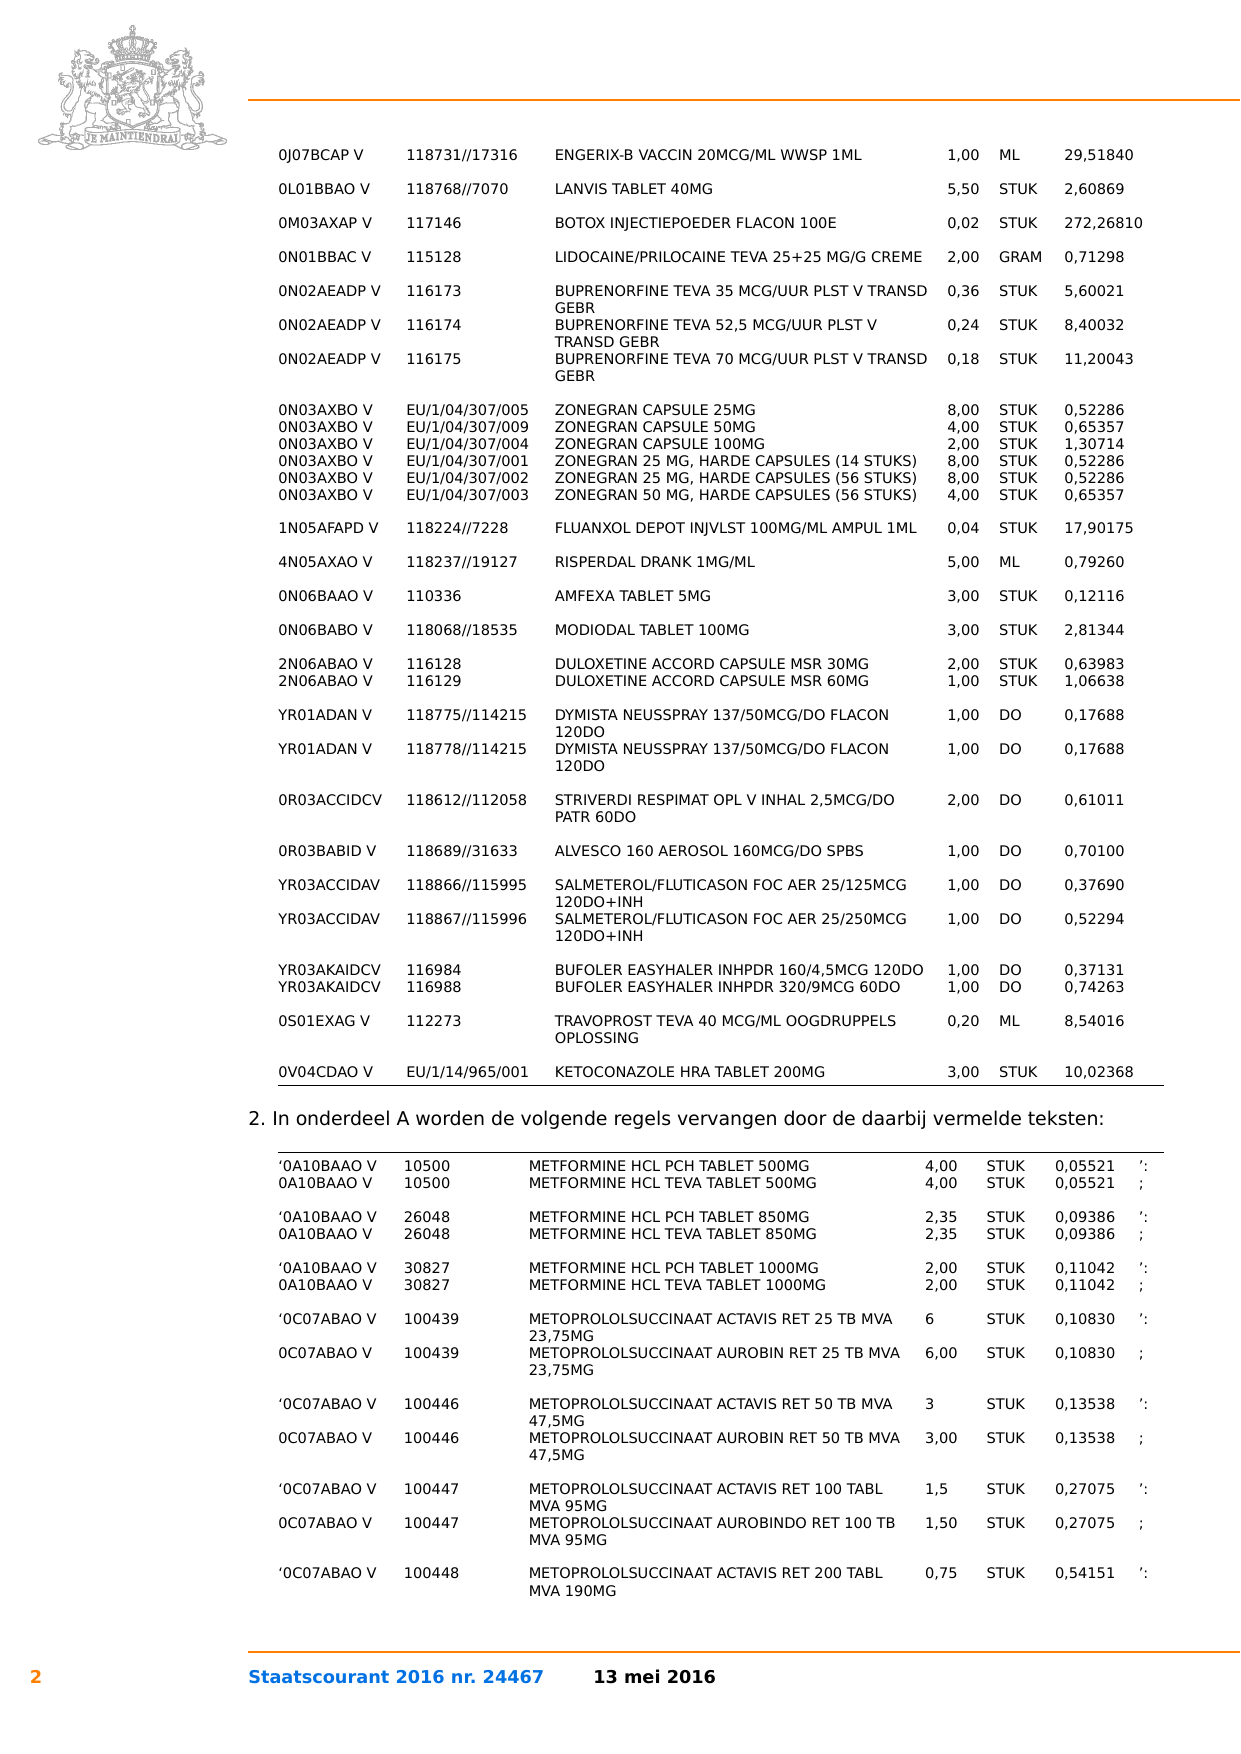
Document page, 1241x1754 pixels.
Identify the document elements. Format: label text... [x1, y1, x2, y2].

table_cell YR01ADAN V [278, 707, 400, 741]
table_cell METFORMINE HCL PCH TABLET 850MG [523, 1209, 919, 1226]
table_cell YR03ACCIDAV [278, 877, 400, 911]
table_cell DO [993, 979, 1058, 996]
table_cell METOPROLOLSUCCINAAT ACTAVIS RET 100 TABL MVA 95MG [523, 1481, 919, 1514]
table_cell ‘0C07ABAO V [278, 1396, 398, 1429]
table_cell [1058, 538, 1163, 554]
table_cell DULOXETINE ACCORD CAPSULE MSR 30MG [549, 656, 941, 673]
table_cell 0,75 [919, 1565, 981, 1599]
table_cell 1,00 [941, 911, 993, 945]
table_cell STUK [993, 215, 1058, 232]
table_cell 0,71298 [1058, 249, 1163, 266]
table_cell DYMISTA NEUSSPRAY 137/50MCG/DO FLACON 120DO [549, 741, 941, 775]
table_cell [549, 385, 941, 402]
table_cell [1058, 130, 1163, 147]
table_cell 0N03AXBO V [278, 402, 400, 418]
table_cell 2N06ABAO V [278, 673, 400, 690]
table_cell [993, 639, 1058, 656]
table_cell 118768//7070 [400, 181, 549, 198]
table_cell 0,24 [941, 317, 993, 351]
table_cell BUPRENORFINE TEVA 35 MCG/UUR PLST V TRANSD GEBR [549, 283, 941, 317]
table_cell [941, 826, 993, 843]
table_cell STUK [981, 1481, 1049, 1514]
table_cell 2,81344 [1058, 622, 1163, 639]
table_cell 17,90175 [1058, 520, 1163, 537]
table_cell 0N01BBAC V [278, 249, 400, 266]
table_cell 118866//115995 [400, 877, 549, 911]
table_cell [278, 164, 400, 181]
table_cell [400, 1047, 549, 1064]
table_cell 11,20043 [1058, 351, 1163, 384]
table_cell ENGERIX-B VACCIN 20MCG/ML WWSP 1ML [549, 147, 941, 164]
table_cell STUK [993, 419, 1058, 436]
table_cell 1,00 [941, 707, 993, 741]
table_cell [993, 538, 1058, 554]
table_cell 118689//31633 [400, 843, 549, 860]
table_cell ML [993, 1013, 1058, 1047]
table_cell [993, 385, 1058, 402]
table_cell 30827 [398, 1277, 522, 1294]
table_cell 0,02 [941, 215, 993, 232]
table_cell [400, 605, 549, 622]
table_cell 118068//18535 [400, 622, 549, 639]
table_cell [993, 690, 1058, 707]
table_cell 0N06BABO V [278, 622, 400, 639]
table_cell 5,60021 [1058, 283, 1163, 317]
table_cell 100446 [398, 1430, 522, 1463]
table_cell DO [993, 877, 1058, 911]
table_cell METOPROLOLSUCCINAAT ACTAVIS RET 200 TABL MVA 190MG [523, 1565, 919, 1599]
table_cell YR03AKAIDCV [278, 962, 400, 979]
table_cell [1058, 571, 1163, 588]
table_cell [941, 385, 993, 402]
table_cell ’: [1133, 1311, 1163, 1345]
table_cell [993, 232, 1058, 249]
table_cell GRAM [993, 249, 1058, 266]
table_cell 0J07BCAP V [278, 147, 400, 164]
table_cell 26048 [398, 1209, 522, 1226]
table_cell 10500 [398, 1175, 522, 1192]
table_cell [278, 639, 400, 656]
table_cell [278, 775, 400, 792]
table_cell 3,00 [919, 1430, 981, 1463]
table_cell STUK [993, 453, 1058, 469]
table_cell [549, 504, 941, 520]
table_cell 30827 [398, 1260, 522, 1277]
table_cell 0N02AEADP V [278, 283, 400, 317]
table_cell [993, 826, 1058, 843]
table_cell [993, 571, 1058, 588]
table_cell [278, 1192, 398, 1209]
table_cell 0,05521 [1049, 1175, 1133, 1192]
table_cell 0,13538 [1049, 1430, 1133, 1463]
table_cell 0,36 [941, 283, 993, 317]
table_cell 116174 [400, 317, 549, 351]
table_cell [1133, 1379, 1163, 1396]
table_cell [981, 1192, 1049, 1209]
table_cell [941, 538, 993, 554]
table_cell 3,00 [941, 588, 993, 605]
table_cell 0C07ABAO V [278, 1345, 398, 1379]
table_cell 0,37131 [1058, 962, 1163, 979]
table_cell STUK [993, 588, 1058, 605]
table_cell 8,40032 [1058, 317, 1163, 351]
table_cell [400, 198, 549, 215]
table_cell [1058, 996, 1163, 1013]
table_cell 0L01BBAO V [278, 181, 400, 198]
table_cell 0,52286 [1058, 470, 1163, 486]
table_cell STUK [993, 317, 1058, 351]
table_cell [993, 605, 1058, 622]
table_cell BUPRENORFINE TEVA 52,5 MCG/UUR PLST V TRANSD GEBR [549, 317, 941, 351]
table_cell 116984 [400, 962, 549, 979]
table_cell [278, 945, 400, 962]
table_cell [1133, 1192, 1163, 1209]
table_cell ’: [1133, 1260, 1163, 1277]
table_header ‘0A10BAAO V [278, 1153, 398, 1175]
table_cell 117146 [400, 215, 549, 232]
table_cell [549, 164, 941, 181]
table_cell METFORMINE HCL TEVA TABLET 1000MG [523, 1277, 919, 1294]
table_cell 8,00 [941, 453, 993, 469]
table_cell 0,27075 [1049, 1515, 1133, 1548]
table_cell DYMISTA NEUSSPRAY 137/50MCG/DO FLACON 120DO [549, 707, 941, 741]
table_cell 6 [919, 1311, 981, 1345]
table_cell 5,00 [941, 554, 993, 571]
table_cell [919, 1243, 981, 1260]
table_cell 100447 [398, 1515, 522, 1548]
table_cell [993, 504, 1058, 520]
table_cell STUK [993, 351, 1058, 384]
table_cell [1058, 826, 1163, 843]
table_cell [941, 266, 993, 283]
table_cell 0,11042 [1049, 1277, 1133, 1294]
table_cell STUK [993, 181, 1058, 198]
table_cell METOPROLOLSUCCINAAT AUROBINDO RET 100 TB MVA 95MG [523, 1515, 919, 1548]
table_cell [398, 1464, 522, 1481]
table_cell [278, 996, 400, 1013]
table_cell [1058, 605, 1163, 622]
table_cell [941, 775, 993, 792]
table_cell [278, 1549, 398, 1565]
table_cell 2,00 [919, 1260, 981, 1277]
table_cell [549, 198, 941, 215]
table_cell 3,00 [941, 1064, 993, 1085]
table_cell DO [993, 792, 1058, 826]
table_cell 110336 [400, 588, 549, 605]
table_cell ‘0A10BAAO V [278, 1260, 398, 1277]
table_cell [981, 1464, 1049, 1481]
table_cell DO [993, 911, 1058, 945]
table_cell 0N02AEADP V [278, 317, 400, 351]
table_cell 0N03AXBO V [278, 453, 400, 469]
table_cell 272,26810 [1058, 215, 1163, 232]
table_cell [941, 639, 993, 656]
table_cell 4,00 [941, 486, 993, 503]
table_header 4,00 [919, 1153, 981, 1175]
table_cell [941, 571, 993, 588]
table_cell [523, 1379, 919, 1396]
table_cell [549, 605, 941, 622]
table_cell 0N02AEADP V [278, 351, 400, 384]
table_cell 112273 [400, 1013, 549, 1047]
table_cell [993, 198, 1058, 215]
table_cell 0,27075 [1049, 1481, 1133, 1514]
table_cell 0,70100 [1058, 843, 1163, 860]
table_cell DO [993, 962, 1058, 979]
table_cell 0S01EXAG V [278, 1013, 400, 1047]
table_cell [981, 1243, 1049, 1260]
table_cell [278, 690, 400, 707]
table_cell 1,00 [941, 979, 993, 996]
table_cell 1,00 [941, 962, 993, 979]
table_cell [549, 945, 941, 962]
table_cell [941, 130, 993, 147]
table_cell [549, 860, 941, 877]
table_cell [400, 639, 549, 656]
table_cell 0,17688 [1058, 707, 1163, 741]
table_cell [549, 571, 941, 588]
table_cell EU/1/04/307/009 [400, 419, 549, 436]
table_cell STUK [981, 1345, 1049, 1379]
table_cell STUK [993, 283, 1058, 317]
table_cell [278, 266, 400, 283]
table_cell [278, 232, 400, 249]
table_header STUK [981, 1153, 1049, 1175]
table_cell 3,00 [941, 622, 993, 639]
table_cell BUPRENORFINE TEVA 70 MCG/UUR PLST V TRANSD GEBR [549, 351, 941, 384]
table_cell [523, 1294, 919, 1311]
table_cell ; [1133, 1345, 1163, 1379]
table_cell [278, 385, 400, 402]
table_cell [1049, 1192, 1133, 1209]
table_cell [278, 605, 400, 622]
table_cell 0R03BABID V [278, 843, 400, 860]
table_cell 0,04 [941, 520, 993, 537]
table_cell STUK [981, 1430, 1049, 1463]
table_cell [549, 130, 941, 147]
table_cell FLUANXOL DEPOT INJVLST 100MG/ML AMPUL 1ML [549, 520, 941, 537]
table_cell ZONEGRAN 25 MG, HARDE CAPSULES (56 STUKS) [549, 470, 941, 486]
table_cell 0A10BAAO V [278, 1226, 398, 1243]
table_cell 0,12116 [1058, 588, 1163, 605]
table_cell DULOXETINE ACCORD CAPSULE MSR 60MG [549, 673, 941, 690]
table_cell METOPROLOLSUCCINAAT ACTAVIS RET 25 TB MVA 23,75MG [523, 1311, 919, 1345]
table_cell [993, 775, 1058, 792]
table_cell 1,06638 [1058, 673, 1163, 690]
table_cell [1058, 504, 1163, 520]
table_cell 118867//115996 [400, 911, 549, 945]
table_cell [278, 571, 400, 588]
table_cell 8,00 [941, 402, 993, 418]
table_cell 1,00 [941, 673, 993, 690]
table_cell STUK [993, 470, 1058, 486]
table_cell DO [993, 741, 1058, 775]
table_cell ZONEGRAN CAPSULE 50MG [549, 419, 941, 436]
table_cell EU/1/14/965/001 [400, 1064, 549, 1085]
table_cell ’: [1133, 1565, 1163, 1599]
table_cell 1,30714 [1058, 436, 1163, 452]
table_cell STUK [993, 622, 1058, 639]
table_cell 2,00 [919, 1277, 981, 1294]
table_cell 8,54016 [1058, 1013, 1163, 1047]
table_cell [981, 1294, 1049, 1311]
table_cell 118778//114215 [400, 741, 549, 775]
table_cell EU/1/04/307/002 [400, 470, 549, 486]
table_cell [400, 385, 549, 402]
table_cell [993, 996, 1058, 1013]
table_cell [919, 1192, 981, 1209]
table_cell 118224//7228 [400, 520, 549, 537]
table_cell STRIVERDI RESPIMAT OPL V INHAL 2,5MCG/DO PATR 60DO [549, 792, 941, 826]
table_cell [398, 1192, 522, 1209]
table_cell ; [1133, 1226, 1163, 1243]
table_cell RISPERDAL DRANK 1MG/ML [549, 554, 941, 571]
table_cell 2N06ABAO V [278, 656, 400, 673]
table_cell [941, 605, 993, 622]
table_cell STUK [981, 1565, 1049, 1599]
table_cell EU/1/04/307/005 [400, 402, 549, 418]
table_cell 1,5 [919, 1481, 981, 1514]
table_cell STUK [981, 1226, 1049, 1243]
table_cell [1058, 639, 1163, 656]
table_cell 0C07ABAO V [278, 1515, 398, 1548]
table_cell [1058, 232, 1163, 249]
table_cell [549, 639, 941, 656]
table_cell [400, 945, 549, 962]
table_cell YR03ACCIDAV [278, 911, 400, 945]
table_cell [400, 538, 549, 554]
table_cell [278, 1047, 400, 1064]
table_cell 1,00 [941, 741, 993, 775]
table_cell STUK [981, 1175, 1049, 1192]
table_cell 0V04CDAO V [278, 1064, 400, 1085]
table_cell 0,74263 [1058, 979, 1163, 996]
table_cell [523, 1549, 919, 1565]
table_cell [993, 266, 1058, 283]
table_cell [1049, 1294, 1133, 1311]
table_cell [1058, 1047, 1163, 1064]
table_cell EU/1/04/307/004 [400, 436, 549, 452]
table_cell 118612//112058 [400, 792, 549, 826]
table_cell METFORMINE HCL PCH TABLET 1000MG [523, 1260, 919, 1277]
table_cell 4N05AXAO V [278, 554, 400, 571]
table_cell ‘0A10BAAO V [278, 1209, 398, 1226]
table_cell [919, 1549, 981, 1565]
table_cell 100447 [398, 1481, 522, 1514]
table_cell 10,02368 [1058, 1064, 1163, 1085]
table_cell 0,10830 [1049, 1345, 1133, 1379]
table_cell ‘0C07ABAO V [278, 1481, 398, 1514]
table_cell STUK [981, 1396, 1049, 1429]
text 2. In onderdeel A worden de volgende regels vervangen door de daarbij vermelde teksten: [248, 1108, 1163, 1130]
table_cell EU/1/04/307/003 [400, 486, 549, 503]
table_cell 116173 [400, 283, 549, 317]
table_cell ‘0C07ABAO V [278, 1565, 398, 1599]
table_cell [981, 1549, 1049, 1565]
table_cell [1058, 860, 1163, 877]
table_cell 0,52286 [1058, 453, 1163, 469]
table_cell SALMETEROL/FLUTICASON FOC AER 25/125MCG 120DO+INH [549, 877, 941, 911]
table_cell STUK [981, 1209, 1049, 1226]
table_cell [278, 198, 400, 215]
table_cell [993, 860, 1058, 877]
table_cell [993, 1047, 1058, 1064]
table_cell [1133, 1243, 1163, 1260]
table_cell BUFOLER EASYHALER INHPDR 320/9MCG 60DO [549, 979, 941, 996]
table_cell METOPROLOLSUCCINAAT AUROBIN RET 50 TB MVA 47,5MG [523, 1430, 919, 1463]
table_cell METFORMINE HCL TEVA TABLET 850MG [523, 1226, 919, 1243]
table_cell [549, 232, 941, 249]
table_cell 115128 [400, 249, 549, 266]
table_cell 116988 [400, 979, 549, 996]
table_cell 2,00 [941, 656, 993, 673]
table_cell DO [993, 843, 1058, 860]
table_cell [941, 1047, 993, 1064]
table_cell 118775//114215 [400, 707, 549, 741]
table_cell YR03AKAIDCV [278, 979, 400, 996]
table_cell BUFOLER EASYHALER INHPDR 160/4,5MCG 120DO [549, 962, 941, 979]
table_cell 100439 [398, 1345, 522, 1379]
table_cell STUK [981, 1260, 1049, 1277]
table_cell 0,37690 [1058, 877, 1163, 911]
table_cell [993, 164, 1058, 181]
table_cell 26048 [398, 1226, 522, 1243]
table_cell METFORMINE HCL TEVA TABLET 500MG [523, 1175, 919, 1192]
table_cell 3 [919, 1396, 981, 1429]
table_cell 2,35 [919, 1226, 981, 1243]
table_cell [941, 690, 993, 707]
table_cell [1049, 1379, 1133, 1396]
table_cell ’: [1133, 1481, 1163, 1514]
table_cell [400, 996, 549, 1013]
table_cell 118237//19127 [400, 554, 549, 571]
table_cell [941, 996, 993, 1013]
table_cell SALMETEROL/FLUTICASON FOC AER 25/250MCG 120DO+INH [549, 911, 941, 945]
table_cell 5,50 [941, 181, 993, 198]
table_cell DO [993, 707, 1058, 741]
table_cell 0,61011 [1058, 792, 1163, 826]
table_cell [1058, 164, 1163, 181]
table_cell STUK [993, 656, 1058, 673]
table_cell 2,00 [941, 792, 993, 826]
table_cell 4,00 [941, 419, 993, 436]
table_cell 1,00 [941, 147, 993, 164]
table_cell ’: [1133, 1209, 1163, 1226]
table_cell ’: [1133, 1396, 1163, 1429]
table_cell [941, 232, 993, 249]
table_cell ALVESCO 160 AEROSOL 160MCG/DO SPBS [549, 843, 941, 860]
table_cell [549, 538, 941, 554]
table_cell 0,54151 [1049, 1565, 1133, 1599]
table_cell 0,17688 [1058, 741, 1163, 775]
table_cell STUK [993, 436, 1058, 452]
table_cell [1058, 690, 1163, 707]
table_cell ; [1133, 1175, 1163, 1192]
table_cell ; [1133, 1277, 1163, 1294]
table_cell [549, 775, 941, 792]
table_cell [523, 1192, 919, 1209]
table_cell [549, 1047, 941, 1064]
table_cell [1058, 775, 1163, 792]
table_cell [993, 130, 1058, 147]
table_cell [941, 164, 993, 181]
table_cell [400, 826, 549, 843]
table_cell 0N06BAAO V [278, 588, 400, 605]
table_cell 29,51840 [1058, 147, 1163, 164]
table_cell 0,52286 [1058, 402, 1163, 418]
table_cell [981, 1379, 1049, 1396]
table_cell 0,13538 [1049, 1396, 1133, 1429]
table_cell [549, 826, 941, 843]
table_cell 0A10BAAO V [278, 1277, 398, 1294]
table_cell [919, 1379, 981, 1396]
table_cell AMFEXA TABLET 5MG [549, 588, 941, 605]
table_cell 0,18 [941, 351, 993, 384]
table_cell [278, 1464, 398, 1481]
table_cell [919, 1464, 981, 1481]
table_cell 0,11042 [1049, 1260, 1133, 1277]
table_cell [278, 1379, 398, 1396]
table_cell [1058, 266, 1163, 283]
table_cell 0,20 [941, 1013, 993, 1047]
table_cell [278, 1243, 398, 1260]
table_cell [549, 266, 941, 283]
table_cell 0,63983 [1058, 656, 1163, 673]
table_cell [941, 198, 993, 215]
table_cell 0N03AXBO V [278, 486, 400, 503]
table_cell [1049, 1243, 1133, 1260]
table_cell ML [993, 554, 1058, 571]
table_header ’: [1133, 1153, 1163, 1175]
table_cell STUK [981, 1515, 1049, 1548]
table_cell [1058, 385, 1163, 402]
table_cell ‘0C07ABAO V [278, 1311, 398, 1345]
table_cell 0,65357 [1058, 419, 1163, 436]
table_cell STUK [993, 673, 1058, 690]
table_cell [278, 504, 400, 520]
table_cell [398, 1243, 522, 1260]
table_cell 0,65357 [1058, 486, 1163, 503]
table_cell 0N03AXBO V [278, 470, 400, 486]
table_cell 0A10BAAO V [278, 1175, 398, 1192]
table_cell [400, 266, 549, 283]
table_cell [1133, 1464, 1163, 1481]
table_cell 0,09386 [1049, 1226, 1133, 1243]
table_cell STUK [981, 1277, 1049, 1294]
table_cell 4,00 [919, 1175, 981, 1192]
table_cell [993, 945, 1058, 962]
table_cell [1049, 1464, 1133, 1481]
table_cell ZONEGRAN 50 MG, HARDE CAPSULES (56 STUKS) [549, 486, 941, 503]
table_cell STUK [993, 486, 1058, 503]
table_cell 116175 [400, 351, 549, 384]
table_cell 0M03AXAP V [278, 215, 400, 232]
table_cell 100439 [398, 1311, 522, 1345]
table_cell 116129 [400, 673, 549, 690]
table_header 0,05521 [1049, 1153, 1133, 1175]
table_cell STUK [993, 520, 1058, 537]
table_cell 1N05AFAPD V [278, 520, 400, 537]
table_cell 116128 [400, 656, 549, 673]
table_cell BOTOX INJECTIEPOEDER FLACON 100E [549, 215, 941, 232]
table_cell [278, 1294, 398, 1311]
table_cell 6,00 [919, 1345, 981, 1379]
table_cell [1058, 945, 1163, 962]
table_cell [278, 538, 400, 554]
table_cell YR01ADAN V [278, 741, 400, 775]
table_cell [400, 504, 549, 520]
table_cell 0,79260 [1058, 554, 1163, 571]
table_cell 100446 [398, 1396, 522, 1429]
table_cell [400, 571, 549, 588]
table_cell [278, 130, 400, 147]
picture [38, 25, 227, 150]
table_cell 8,00 [941, 470, 993, 486]
table_cell [400, 775, 549, 792]
table_cell METOPROLOLSUCCINAAT ACTAVIS RET 50 TB MVA 47,5MG [523, 1396, 919, 1429]
table_cell TRAVOPROST TEVA 40 MCG/ML OOGDRUPPELS OPLOSSING [549, 1013, 941, 1047]
table_cell EU/1/04/307/001 [400, 453, 549, 469]
table_cell [1049, 1549, 1133, 1565]
table_cell LANVIS TABLET 40MG [549, 181, 941, 198]
table_cell [1058, 198, 1163, 215]
table_cell ZONEGRAN CAPSULE 25MG [549, 402, 941, 418]
table_cell [549, 996, 941, 1013]
table_cell ZONEGRAN CAPSULE 100MG [549, 436, 941, 452]
table_cell MODIODAL TABLET 100MG [549, 622, 941, 639]
table_cell KETOCONAZOLE HRA TABLET 200MG [549, 1064, 941, 1085]
table_header 10500 [398, 1153, 522, 1175]
table_cell [398, 1549, 522, 1565]
table_cell LIDOCAINE/PRILOCAINE TEVA 25+25 MG/G CREME [549, 249, 941, 266]
table_cell [549, 690, 941, 707]
table_cell METOPROLOLSUCCINAAT AUROBIN RET 25 TB MVA 23,75MG [523, 1345, 919, 1379]
table_cell 1,00 [941, 877, 993, 911]
table_cell 0,52294 [1058, 911, 1163, 945]
table_cell [941, 504, 993, 520]
table_cell [941, 945, 993, 962]
table_cell STUK [993, 402, 1058, 418]
table_cell STUK [993, 1064, 1058, 1085]
table_cell [278, 860, 400, 877]
table_cell 2,35 [919, 1209, 981, 1226]
table_cell [400, 164, 549, 181]
table_cell [400, 860, 549, 877]
table_cell [523, 1464, 919, 1481]
table_cell [400, 690, 549, 707]
table_cell [919, 1294, 981, 1311]
table_cell ; [1133, 1430, 1163, 1463]
table_cell [398, 1379, 522, 1396]
table_cell 2,00 [941, 436, 993, 452]
table_cell 0C07ABAO V [278, 1430, 398, 1463]
table_cell [941, 860, 993, 877]
table_cell 0R03ACCIDCV [278, 792, 400, 826]
table_header METFORMINE HCL PCH TABLET 500MG [523, 1153, 919, 1175]
table_cell 1,50 [919, 1515, 981, 1548]
table_cell ZONEGRAN 25 MG, HARDE CAPSULES (14 STUKS) [549, 453, 941, 469]
table_cell 2,00 [941, 249, 993, 266]
table_cell 100448 [398, 1565, 522, 1599]
table_cell 0,10830 [1049, 1311, 1133, 1345]
table_cell [1133, 1549, 1163, 1565]
table_cell 1,00 [941, 843, 993, 860]
table_cell 0N03AXBO V [278, 419, 400, 436]
table_cell 118731//17316 [400, 147, 549, 164]
table_cell [1133, 1294, 1163, 1311]
table_cell 0N03AXBO V [278, 436, 400, 452]
table_cell ML [993, 147, 1058, 164]
table_cell 2,60869 [1058, 181, 1163, 198]
table_cell STUK [981, 1311, 1049, 1345]
table_cell [400, 232, 549, 249]
table_cell [278, 826, 400, 843]
table_cell [398, 1294, 522, 1311]
table_cell [400, 130, 549, 147]
table_cell 0,09386 [1049, 1209, 1133, 1226]
table_cell ; [1133, 1515, 1163, 1548]
table_cell [523, 1243, 919, 1260]
